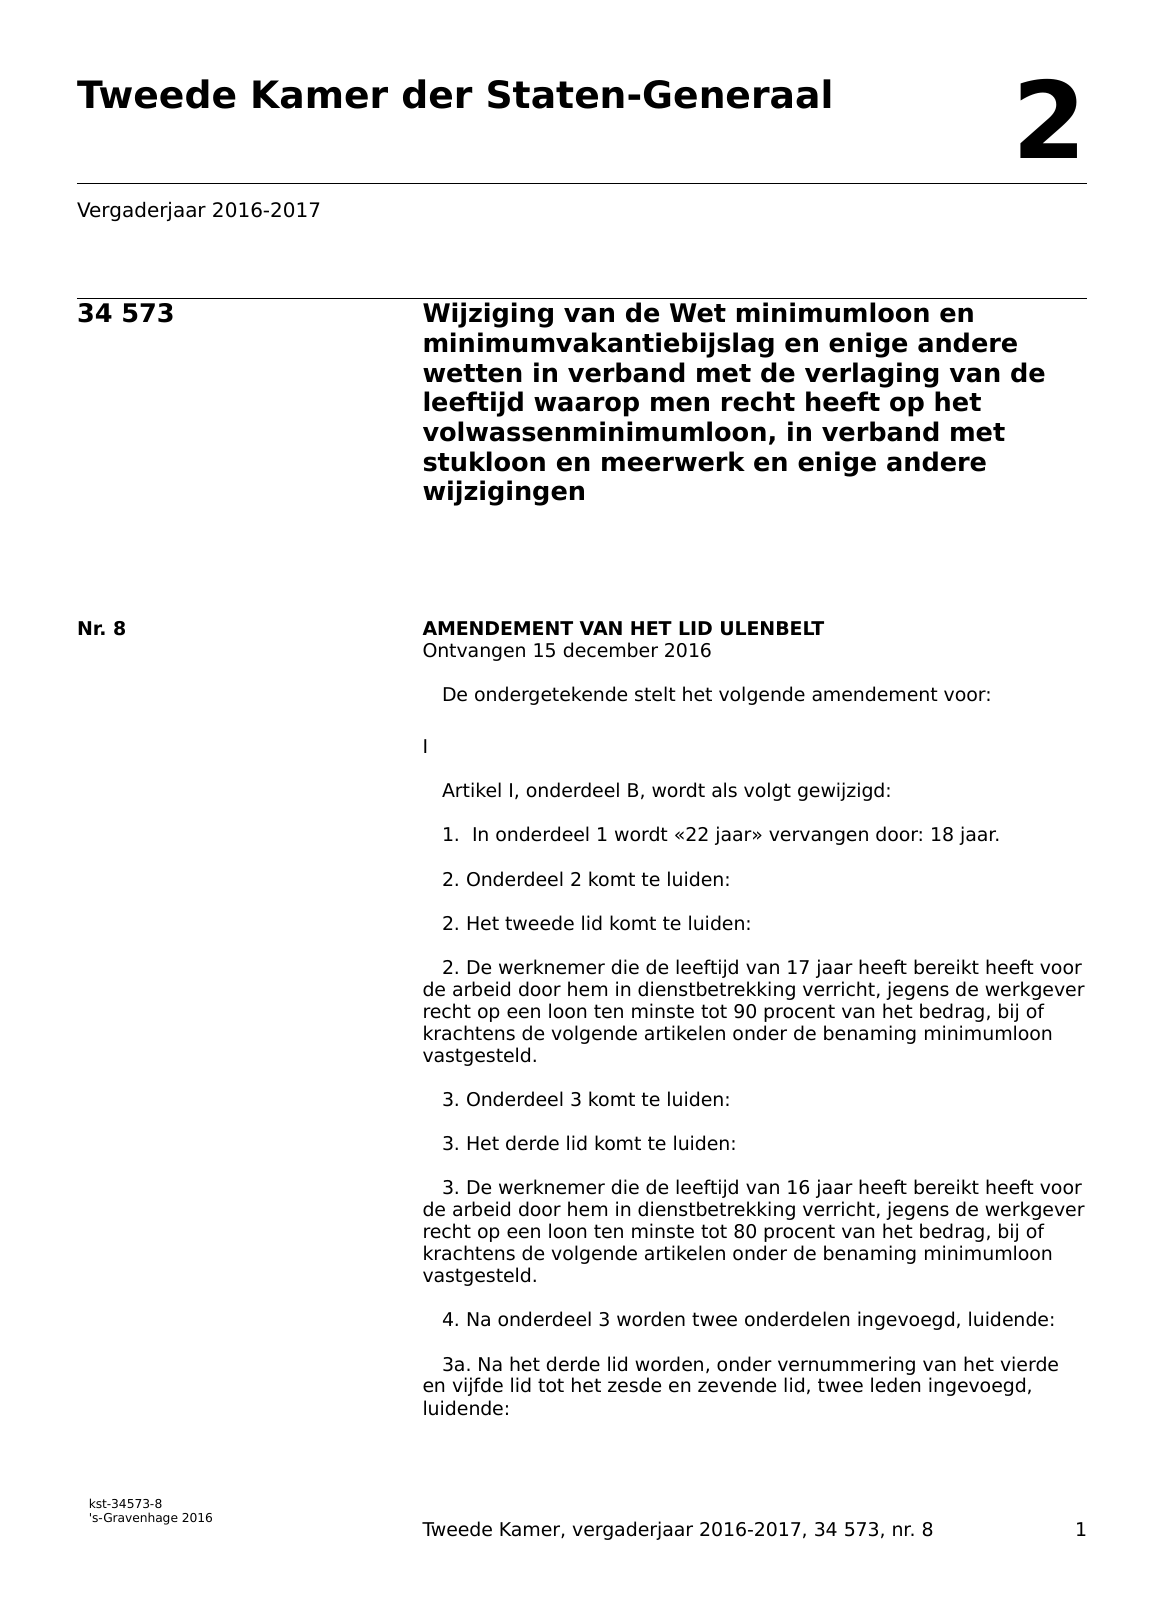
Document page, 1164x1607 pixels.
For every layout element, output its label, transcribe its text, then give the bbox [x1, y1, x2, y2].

text 1. In onderdeel 1 wordt «22 jaar» vervangen door: 18 jaar. [422, 824, 1087, 846]
subtitle I [422, 736, 1087, 758]
text 3. Onderdeel 3 komt te luiden: [422, 1089, 1087, 1111]
text 2. Onderdeel 2 komt te luiden: [422, 868, 1087, 890]
table_header 2 [886, 59, 1087, 183]
text Ontvangen 15 december 2016 [422, 640, 1087, 662]
text 's-Gravenhage 2016 [88, 1511, 323, 1525]
text Artikel I, onderdeel B, wordt als volgt gewijzigd: [422, 780, 1087, 802]
table_cell Vergaderjaar 2016-2017 [77, 184, 1087, 298]
text 2. De werknemer die de leeftijd van 17 jaar heeft bereikt heeft voor de arbeid door hem in dienstbetrekking verricht, jegens de werkgever recht op een loon ten minste tot 90 procent van het bedrag, bij of krachtens de volgende artikelen onder de benaming minimumloon vastgesteld. [422, 957, 1087, 1067]
text 3. Het derde lid komt te luiden: [422, 1133, 1087, 1155]
text 2. Het tweede lid komt te luiden: [422, 913, 1087, 934]
text 4. Na onderdeel 3 worden twee onderdelen ingevoegd, luidende: [422, 1309, 1087, 1331]
text 3a. Na het derde lid worden, onder vernummering van het vierde en vijfde lid tot het zesde en zevende lid, twee leden ingevoegd, luidende: [422, 1353, 1087, 1419]
text De ondergetekende stelt het volgende amendement voor: [422, 684, 1087, 706]
table_header Tweede Kamer der Staten-Generaal [77, 59, 886, 183]
text kst-34573-8 [88, 1497, 323, 1511]
subtitle 34 573 Wijziging van de Wet minimumloon en minimumvakantiebijslag en enige andere wetten in verband met de verlaging van de leeftijd waarop men recht heeft op het volwassenminimumloon, in verband met stukloon en meerwerk en enige andere wijzigingen [77, 299, 1087, 507]
text 3. De werknemer die de leeftijd van 16 jaar heeft bereikt heeft voor de arbeid door hem in dienstbetrekking verricht, jegens de werkgever recht op een loon ten minste tot 80 procent van het bedrag, bij of krachtens de volgende artikelen onder de benaming minimumloon vastgesteld. [422, 1177, 1087, 1287]
subtitle Nr. 8 AMENDEMENT VAN HET LID ULENBELT [77, 618, 1087, 640]
